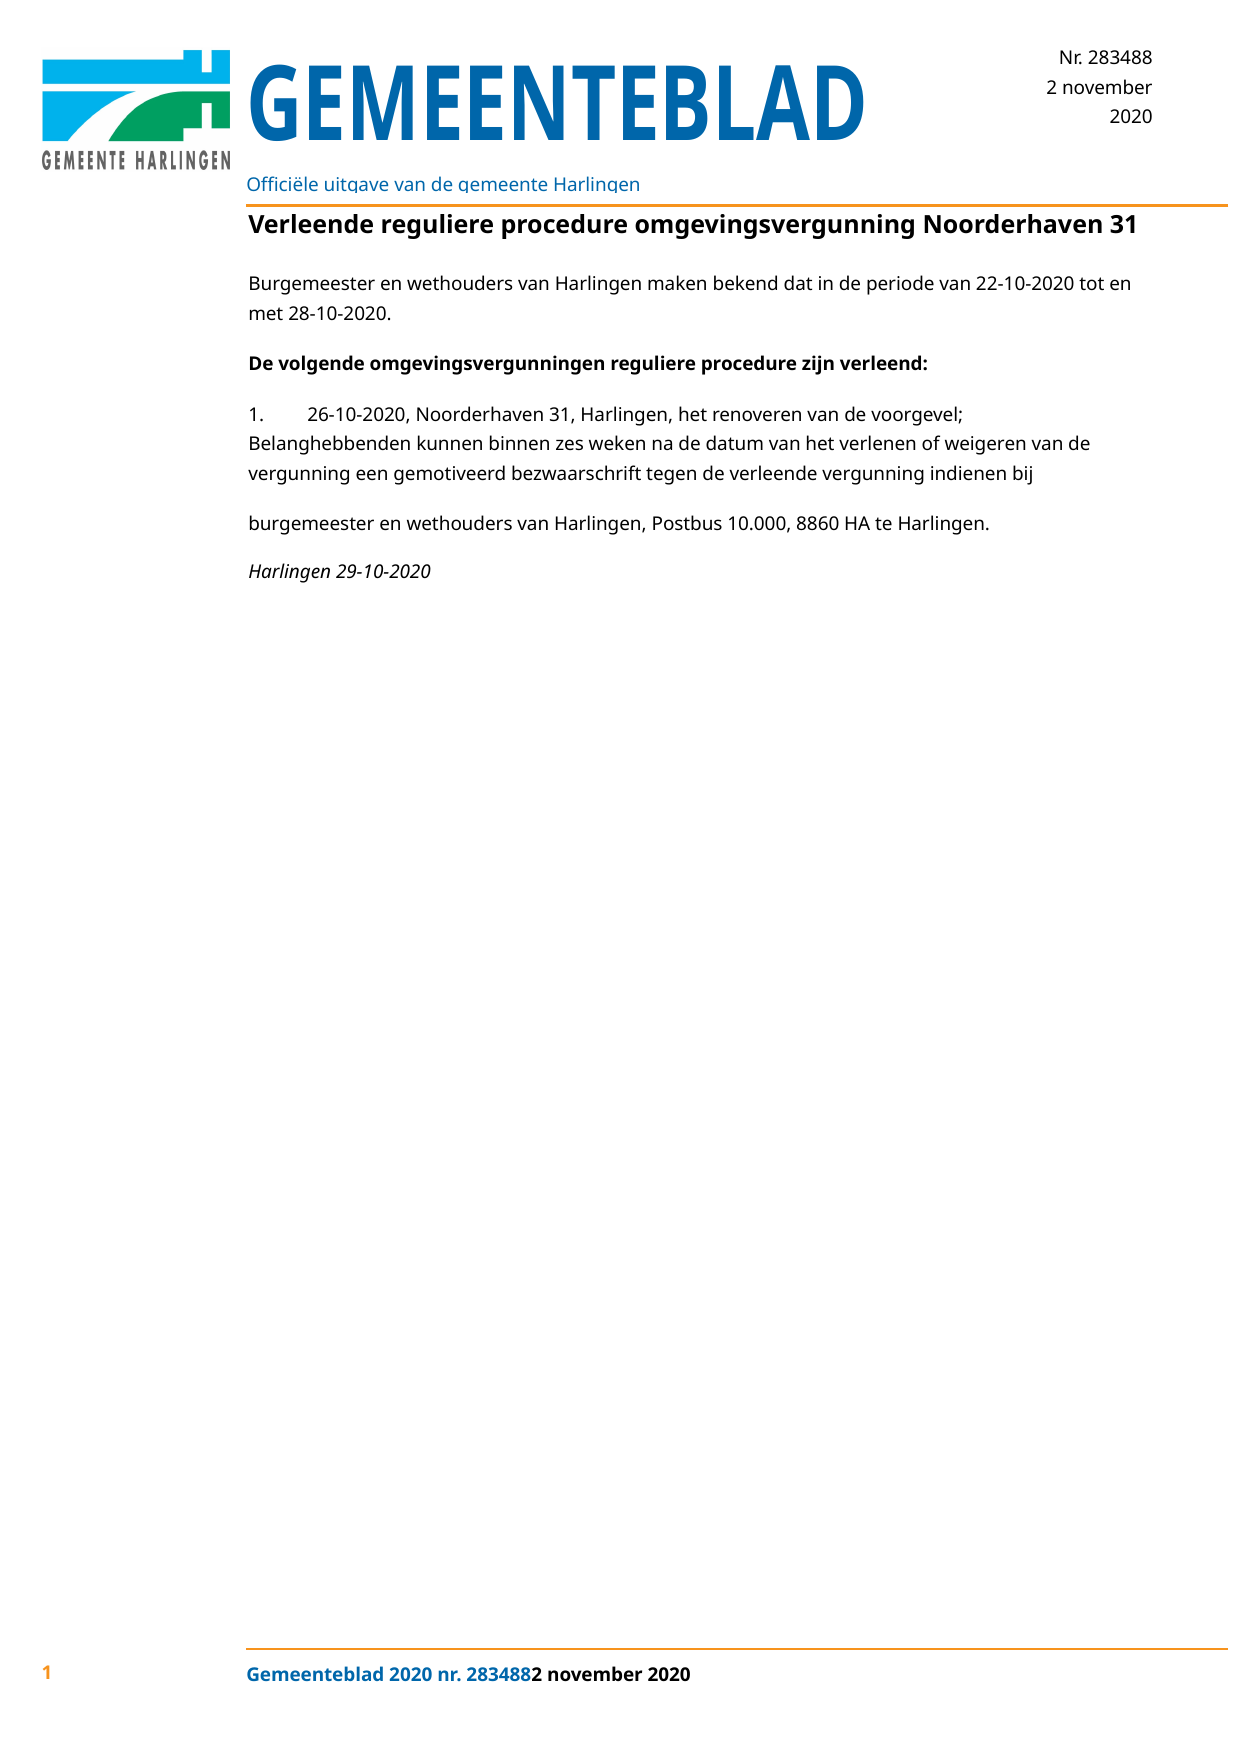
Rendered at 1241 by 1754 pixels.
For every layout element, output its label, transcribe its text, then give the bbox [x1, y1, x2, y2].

list 26-10-2020, Noorderhaven 31, Harlingen, het renoveren van de voorgevel; [248, 401, 1152, 426]
text De volgende omgevingsvergunningen reguliere procedure zijn verleend: [248, 350, 1152, 376]
text Harlingen 29-10-2020 [248, 558, 1152, 584]
text Burgemeester en wethouders van Harlingen maken bekend dat in de periode van 22-10-2020 tot en met 28-10-2020. [248, 270, 1152, 326]
text Belanghebbenden kunnen binnen zes weken na de datum van het verlenen of weigeren van de vergunning een gemotiveerd bezwaarschrift tegen de verleende vergunning indienen bij [248, 430, 1152, 486]
picture [41, 47, 231, 172]
text Verleende reguliere procedure omgevingsvergunning Noorderhaven 31 [248, 207, 1152, 241]
text burgemeester en wethouders van Harlingen, Postbus 10.000, 8860 HA te Harlingen. [248, 510, 1152, 536]
